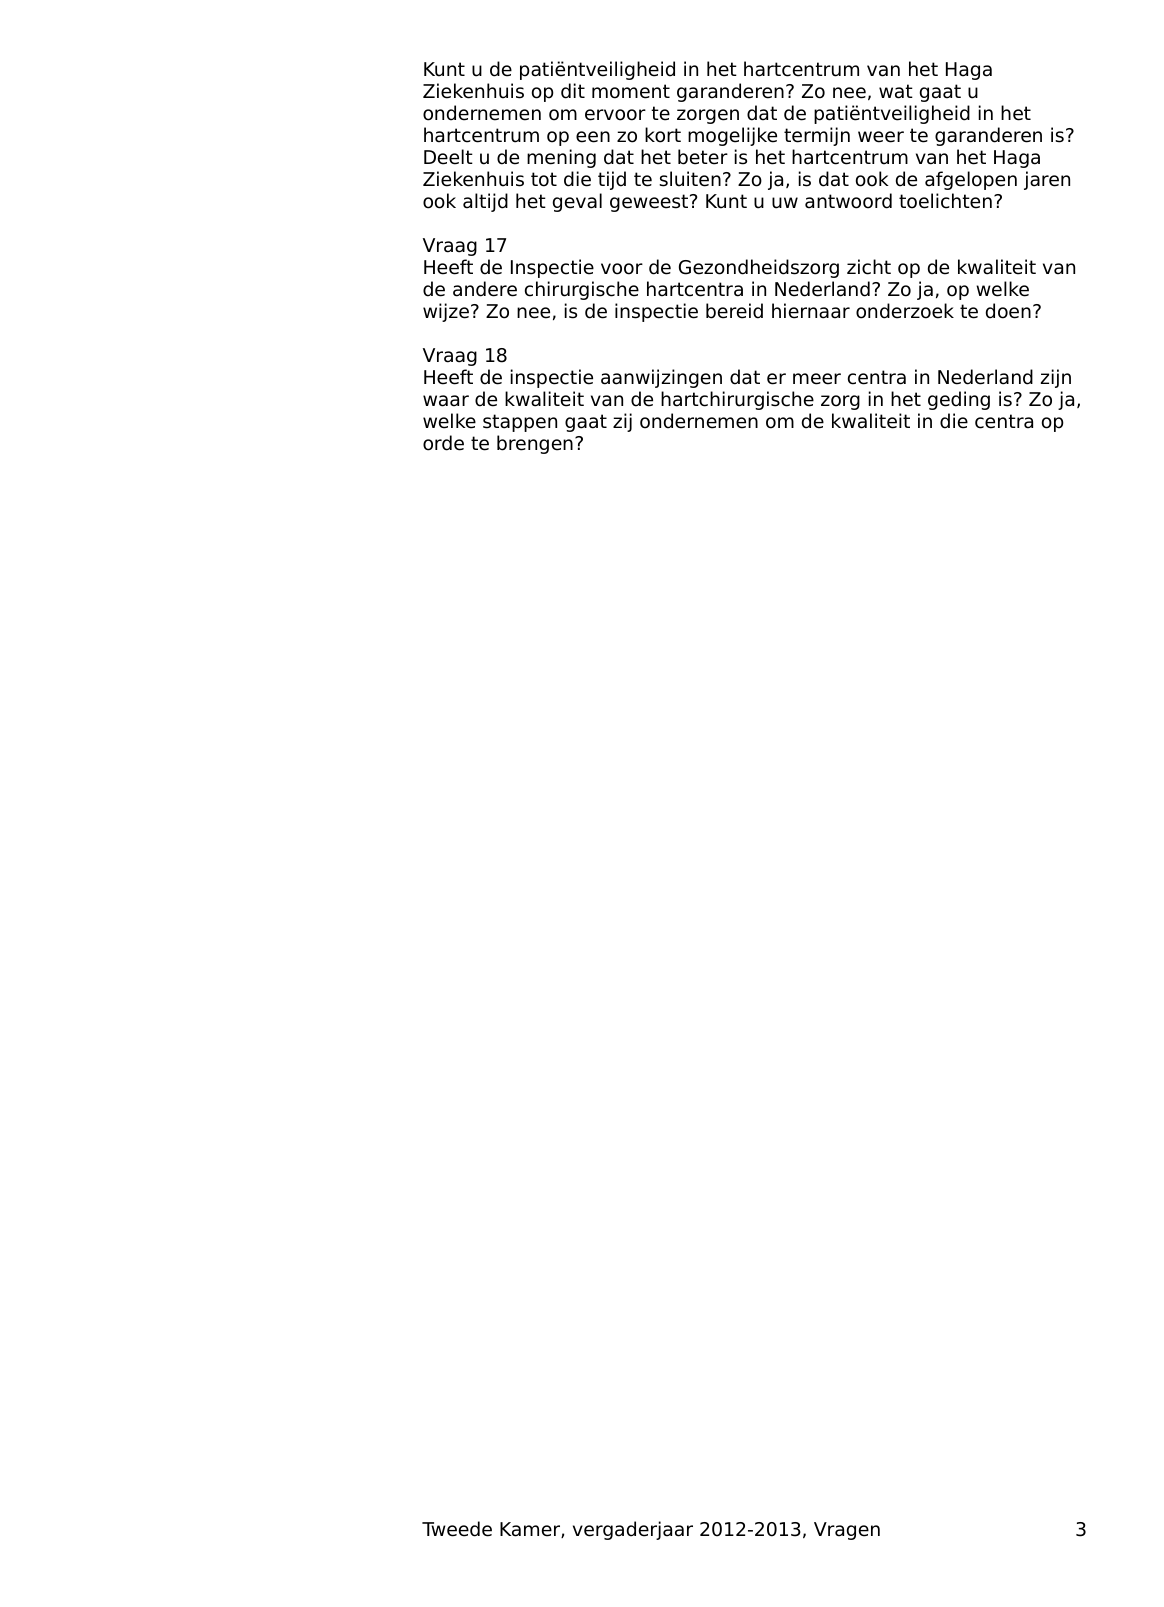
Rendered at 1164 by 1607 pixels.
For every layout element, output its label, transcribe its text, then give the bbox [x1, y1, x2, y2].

text Kunt u de patiëntveiligheid in het hartcentrum van het Haga Ziekenhuis op dit moment garanderen? Zo nee, wat gaat u ondernemen om ervoor te zorgen dat de patiëntveiligheid in het hartcentrum op een zo kort mogelijke termijn weer te garanderen is? Deelt u de mening dat het beter is het hartcentrum van het Haga Ziekenhuis tot die tijd te sluiten? Zo ja, is dat ook de afgelopen jaren ook altijd het geval geweest? Kunt u uw antwoord toelichten? [422, 59, 1087, 213]
text Heeft de inspectie aanwijzingen dat er meer centra in Nederland zijn waar de kwaliteit van de hartchirurgische zorg in het geding is? Zo ja, welke stappen gaat zij ondernemen om de kwaliteit in die centra op orde te brengen? [422, 367, 1087, 455]
text Vraag 18 [422, 345, 1087, 367]
text Heeft de Inspectie voor de Gezondheidszorg zicht op de kwaliteit van de andere chirurgische hartcentra in Nederland? Zo ja, op welke wijze? Zo nee, is de inspectie bereid hiernaar onderzoek te doen? [422, 257, 1087, 323]
text Vraag 17 [422, 235, 1087, 257]
